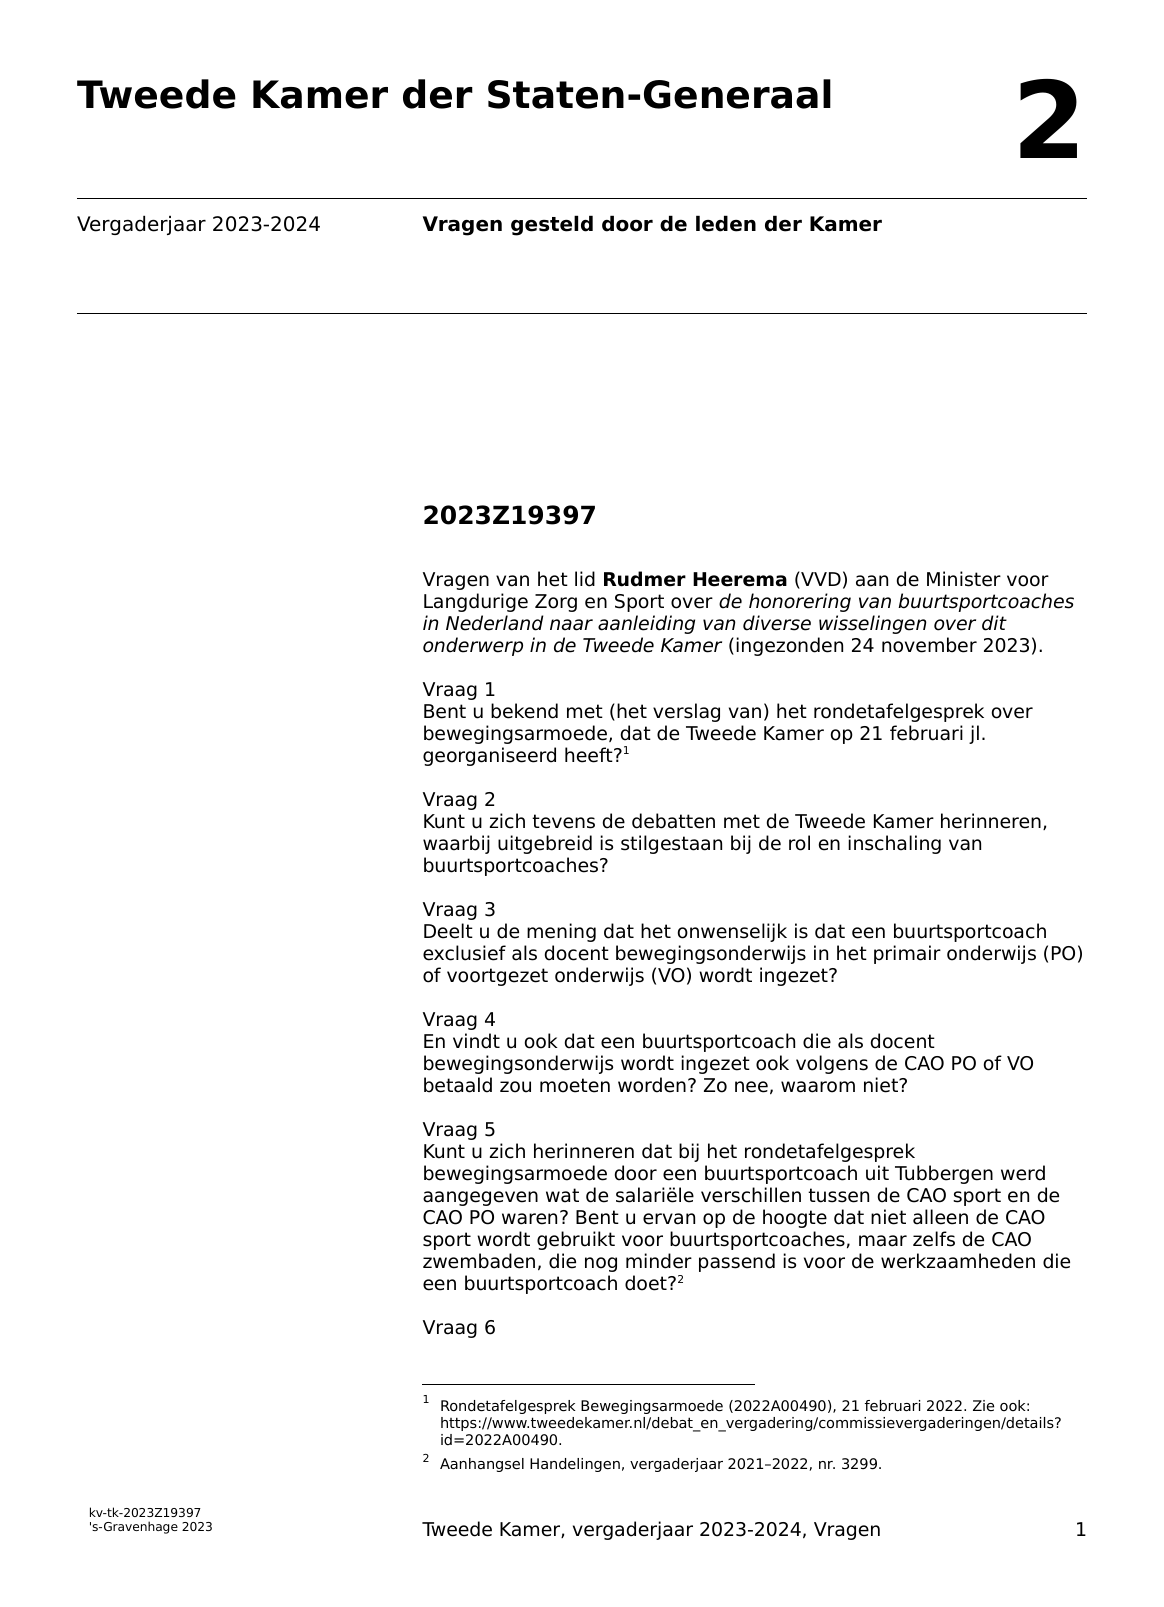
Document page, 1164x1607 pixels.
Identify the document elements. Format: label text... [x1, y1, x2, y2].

text 's-Gravenhage 2023 [88, 1520, 323, 1534]
text Kunt u zich herinneren dat bij het rondetafelgesprek bewegingsarmoede door een buurtsportcoach uit Tubbergen werd aangegeven wat de salariële verschillen tussen de CAO sport en de CAO PO waren? Bent u ervan op de hoogte dat niet alleen de CAO sport wordt gebruikt voor buurtsportcoaches, maar zelfs de CAO zwembaden, die nog minder passend is voor de werkzaamheden die een buurtsportcoach doet? [422, 1141, 1087, 1295]
text Vraag 6 [422, 1317, 1087, 1339]
text Vraag 5 [422, 1119, 1087, 1141]
text Vraag 4 [422, 1009, 1087, 1031]
text 2023Z19397 [422, 501, 1087, 531]
table_cell Vergaderjaar 2023-2024 [77, 199, 422, 313]
text Kunt u zich tevens de debatten met de Tweede Kamer herinneren, waarbij uitgebreid is stilgestaan bij de rol en inschaling van buurtsportcoaches? [422, 811, 1087, 877]
text Vraag 2 [422, 789, 1087, 811]
text Deelt u de mening dat het onwenselijk is dat een buurtsportcoach exclusief als docent bewegingsonderwijs in het primair onderwijs (PO) of voortgezet onderwijs (VO) wordt ingezet? [422, 921, 1087, 987]
text kv-tk-2023Z19397 [88, 1506, 323, 1520]
text Vraag 1 [422, 679, 1087, 701]
text En vindt u ook dat een buurtsportcoach die als docent bewegingsonderwijs wordt ingezet ook volgens de CAO PO of VO betaald zou moeten worden? Zo nee, waarom niet? [422, 1031, 1087, 1097]
table_header Tweede Kamer der Staten-Generaal [77, 59, 886, 198]
text Bent u bekend met (het verslag van) het rondetafelgesprek over bewegingsarmoede, dat de Tweede Kamer op 21 februari jl. georganiseerd heeft? [422, 701, 1087, 767]
table_header 2 [886, 59, 1087, 198]
text Vragen van het lid Rudmer Heerema (VVD) aan de Minister voor Langdurige Zorg en Sport over de honorering van buurtsportcoaches in Nederland naar aanleiding van diverse wisselingen over dit onderwerp in de Tweede Kamer (ingezonden 24 november 2023). [422, 569, 1087, 657]
text Aanhangsel Handelingen, vergaderjaar 2021–2022, nr. 3299. [422, 1452, 1087, 1474]
text Rondetafelgesprek Bewegingsarmoede (2022A00490), 21 februari 2022. Zie ook: https://www.tweedekamer.nl/debat_en_vergadering/commissievergaderingen/details?id=2022A00490. [422, 1393, 1087, 1449]
text Vraag 3 [422, 899, 1087, 921]
table_cell Vragen gesteld door de leden der Kamer [422, 199, 1087, 313]
